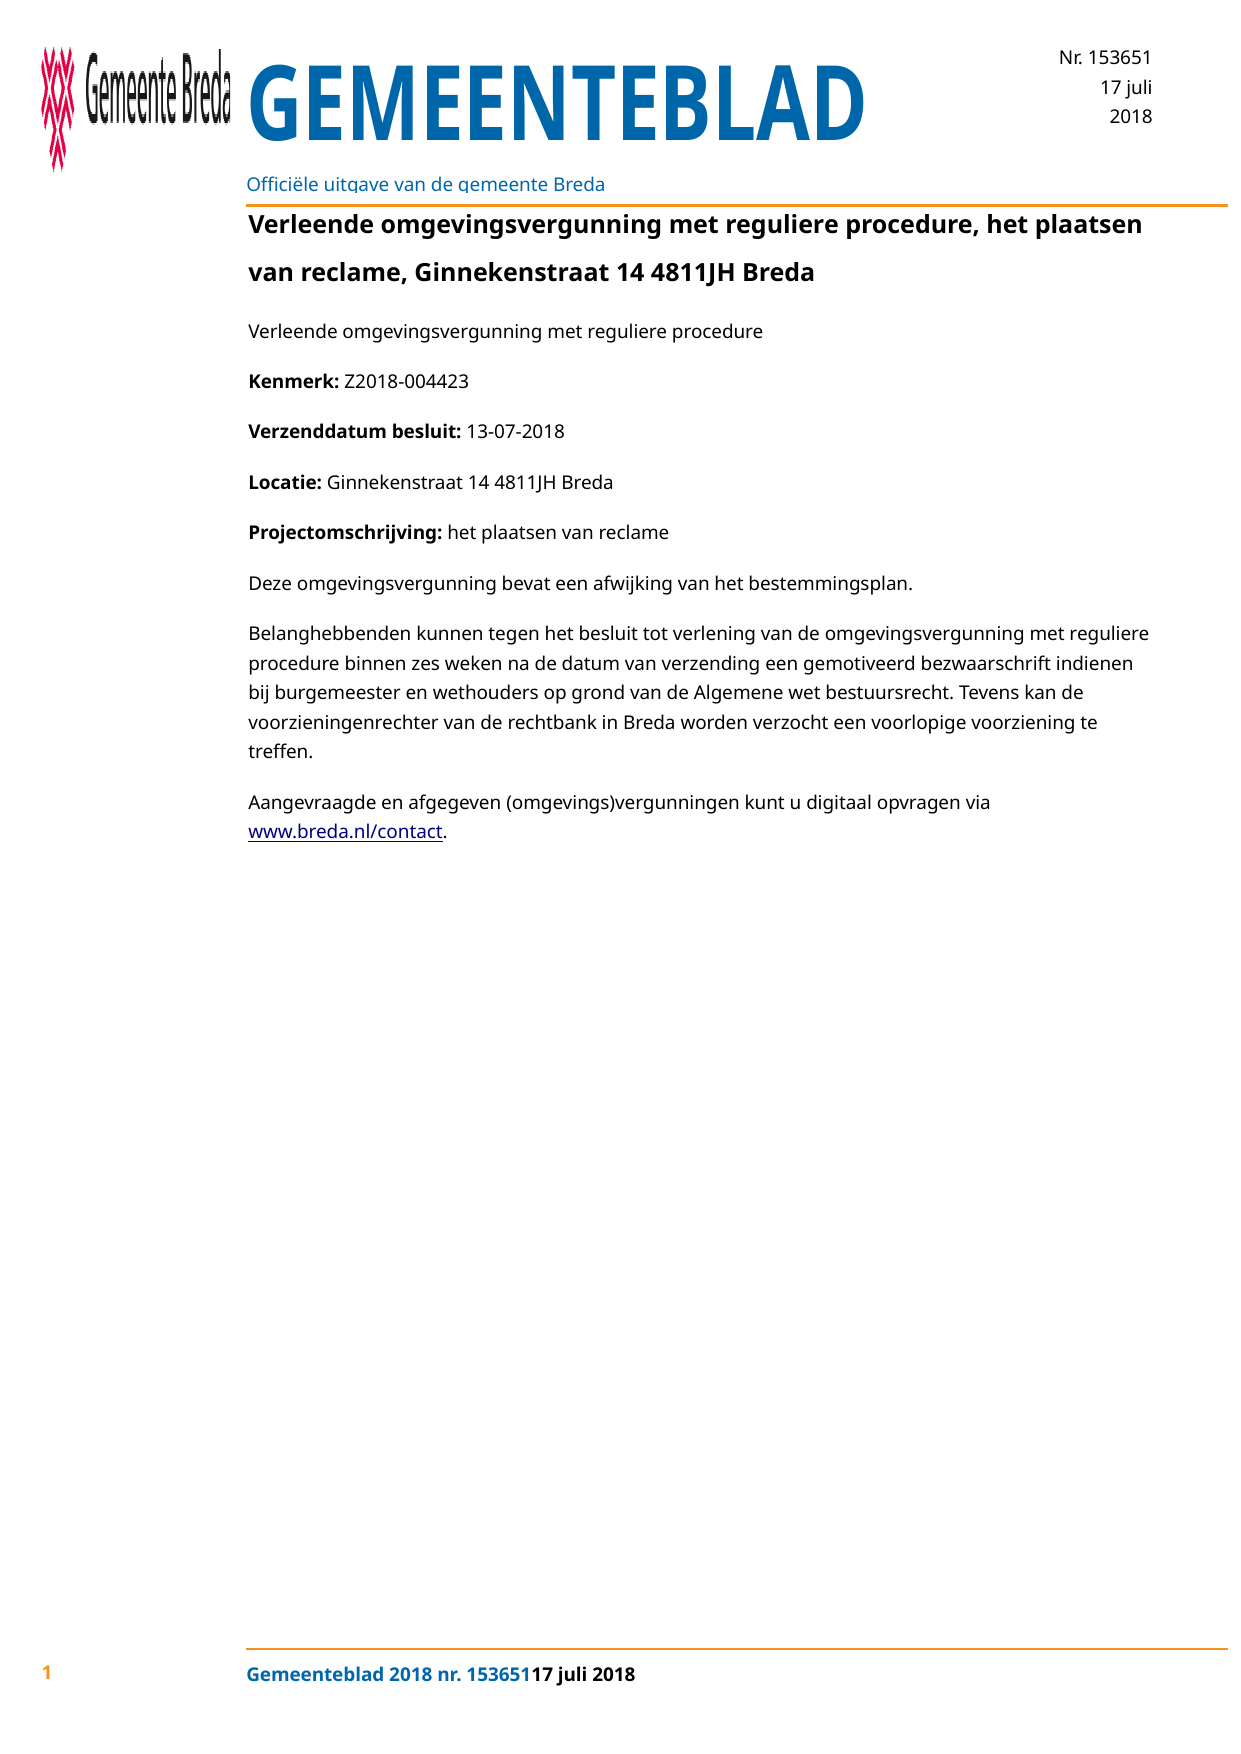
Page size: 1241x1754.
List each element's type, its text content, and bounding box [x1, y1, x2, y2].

text Aangevraagde en afgegeven (omgevings)vergunningen kunt u digitaal opvragen via www.breda.nl/contact. [248, 789, 1152, 844]
text Kenmerk: Z2018-004423 [248, 368, 1152, 394]
picture [41, 47, 231, 172]
text Locatie: Ginnekenstraat 14 4811JH Breda [248, 469, 1152, 495]
text Verzenddatum besluit: 13-07-2018 [248, 419, 1152, 444]
text Verleende omgevingsvergunning met reguliere procedure [248, 318, 1152, 344]
text Deze omgevingsvergunning bevat een afwijking van het bestemmingsplan. [248, 570, 1152, 596]
text Belanghebbenden kunnen tegen het besluit tot verlening van de omgevingsvergunning met reguliere procedure binnen zes weken na de datum van verzending een gemotiveerd bezwaarschrift indienen bij burgemeester en wethouders op grond van de Algemene wet bestuursrecht. Tevens kan de voorzieningenrechter van de rechtbank in Breda worden verzocht een voorlopige voorziening te treffen. [248, 620, 1152, 764]
text Verleende omgevingsvergunning met reguliere procedure, het plaatsen van reclame, Ginnekenstraat 14 4811JH Breda [248, 207, 1152, 288]
text Projectomschrijving: het plaatsen van reclame [248, 519, 1152, 545]
